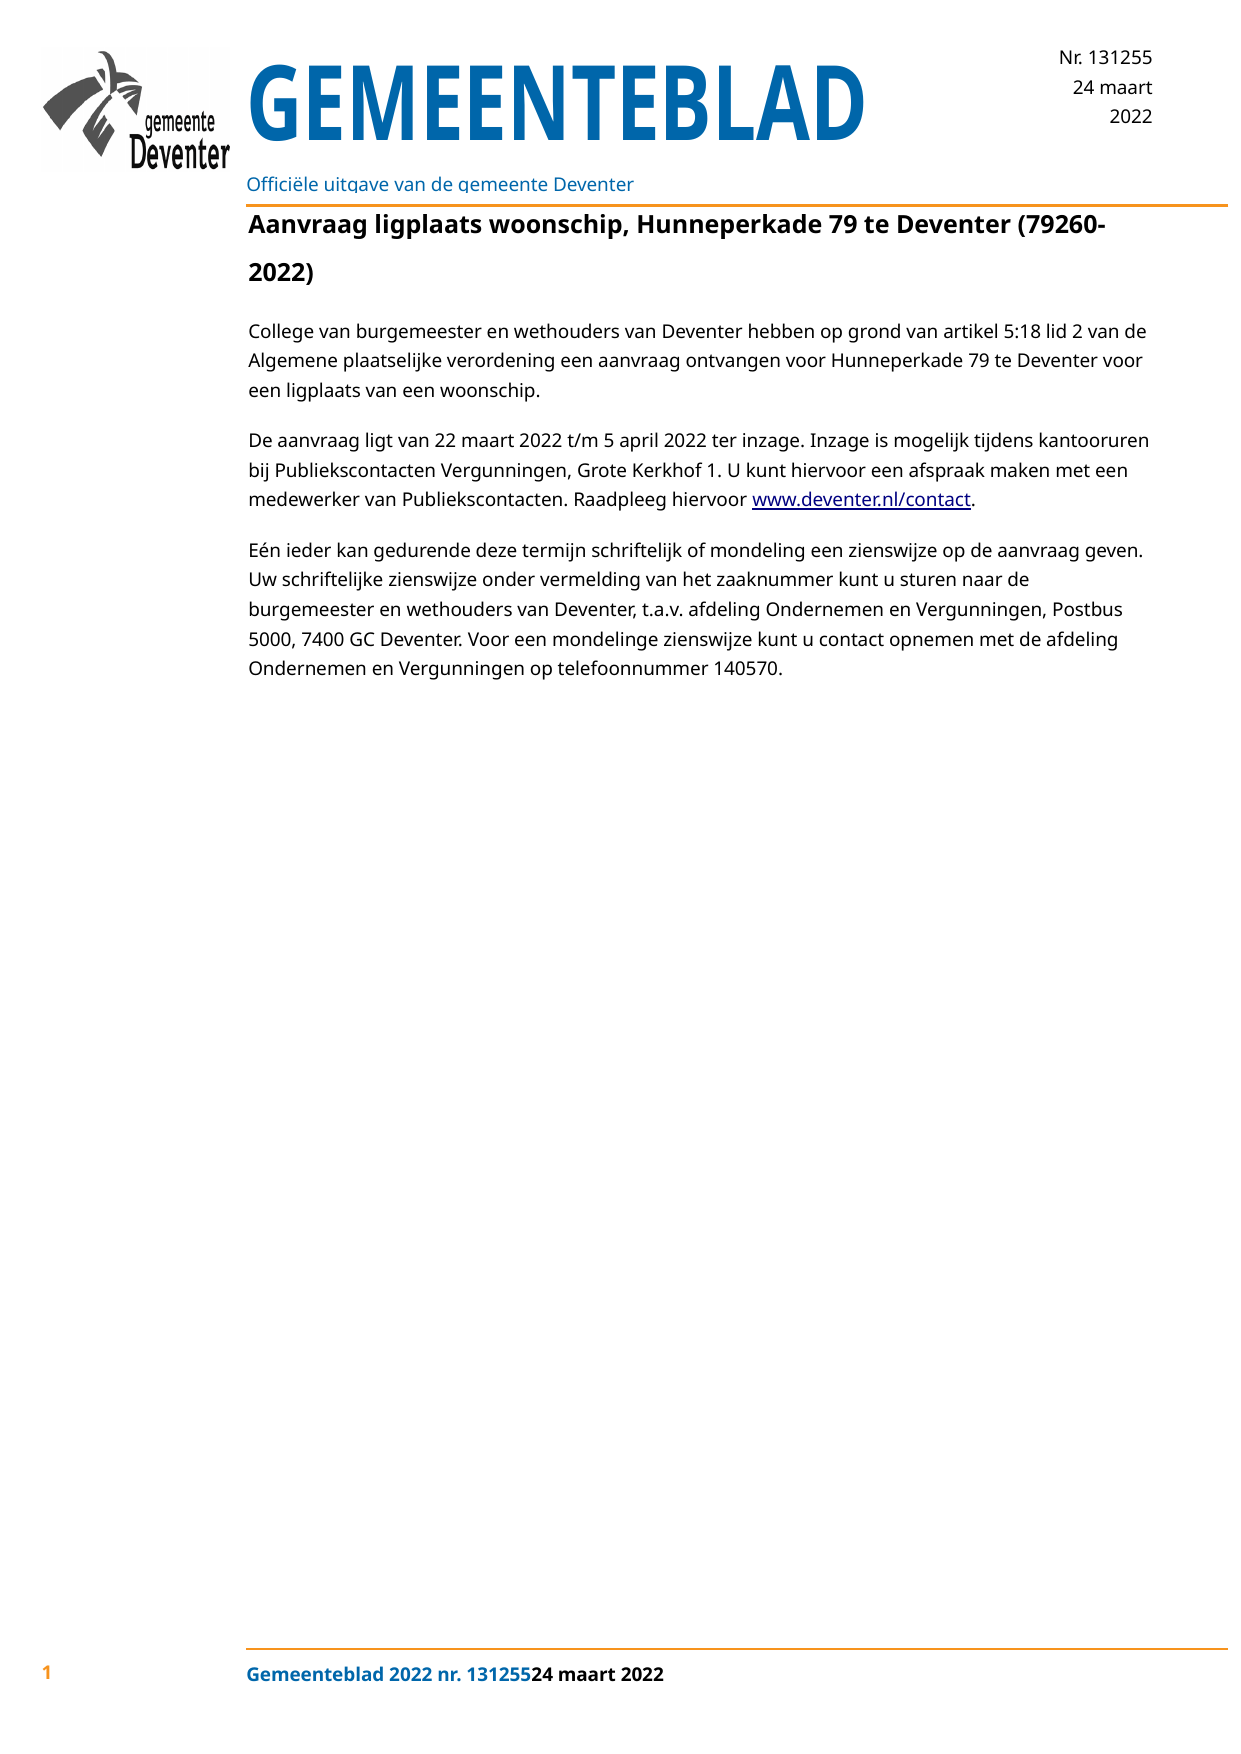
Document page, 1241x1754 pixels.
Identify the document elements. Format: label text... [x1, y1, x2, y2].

text Aanvraag ligplaats woonschip, Hunneperkade 79 te Deventer (79260-2022) [248, 207, 1152, 288]
text College van burgemeester en wethouders van Deventer hebben op grond van artikel 5:18 lid 2 van de Algemene plaatselijke verordening een aanvraag ontvangen voor Hunneperkade 79 te Deventer voor een ligplaats van een woonschip. [248, 318, 1152, 403]
text De aanvraag ligt van 22 maart 2022 t/m 5 april 2022 ter inzage. Inzage is mogelijk tijdens kantooruren bij Publiekscontacten Vergunningen, Grote Kerkhof 1. U kunt hiervoor een afspraak maken met een medewerker van Publiekscontacten. Raadpleeg hiervoor www.deventer.nl/contact. [248, 427, 1152, 512]
picture [41, 47, 231, 172]
text Eén ieder kan gedurende deze termijn schriftelijk of mondeling een zienswijze op de aanvraag geven. Uw schriftelijke zienswijze onder vermelding van het zaaknummer kunt u sturen naar de burgemeester en wethouders van Deventer, t.a.v. afdeling Ondernemen en Vergunningen, Postbus 5000, 7400 GC Deventer. Voor een mondelinge zienswijze kunt u contact opnemen met de afdeling Ondernemen en Vergunningen op telefoonnummer 140570. [248, 537, 1152, 681]
